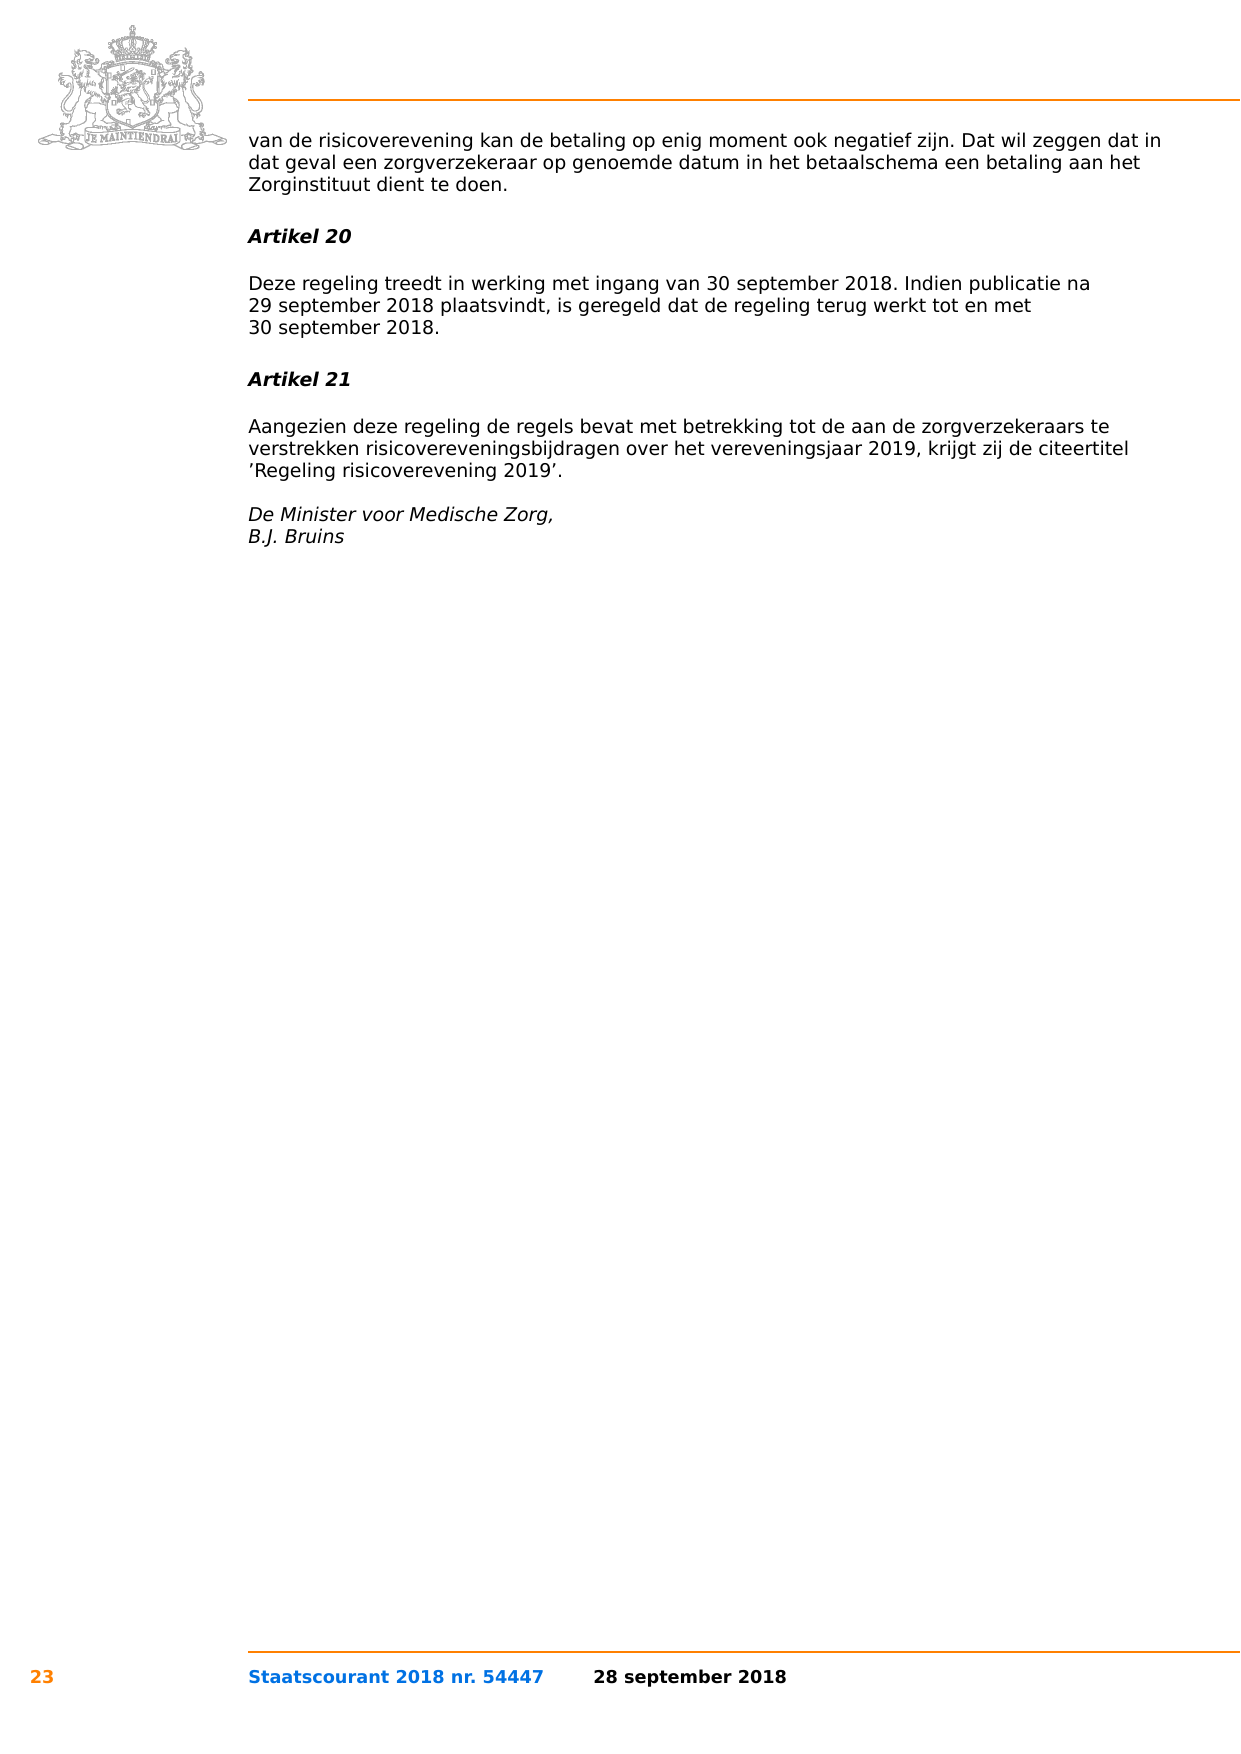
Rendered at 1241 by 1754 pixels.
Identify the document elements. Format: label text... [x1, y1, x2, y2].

text Deze regeling treedt in werking met ingang van 30 september 2018. Indien publicatie na 29 september 2018 plaatsvindt, is geregeld dat de regeling terug werkt tot en met 30 september 2018. [248, 273, 1163, 339]
subtitle Artikel 21 [248, 369, 1163, 391]
text Aangezien deze regeling de regels bevat met betrekking tot de aan de zorgverzekeraars te verstrekken risicovereveningsbijdragen over het vereveningsjaar 2019, krijgt zij de citeertitel ’Regeling risicoverevening 2019’. [248, 416, 1163, 482]
text De Minister voor Medische Zorg, B.J. Bruins [248, 503, 1163, 547]
subtitle Artikel 20 [248, 226, 1163, 248]
picture [38, 25, 227, 150]
text van de risicoverevening kan de betaling op enig moment ook negatief zijn. Dat wil zeggen dat in dat geval een zorgverzekeraar op genoemde datum in het betaalschema een betaling aan het Zorginstituut dient te doen. [248, 130, 1163, 196]
